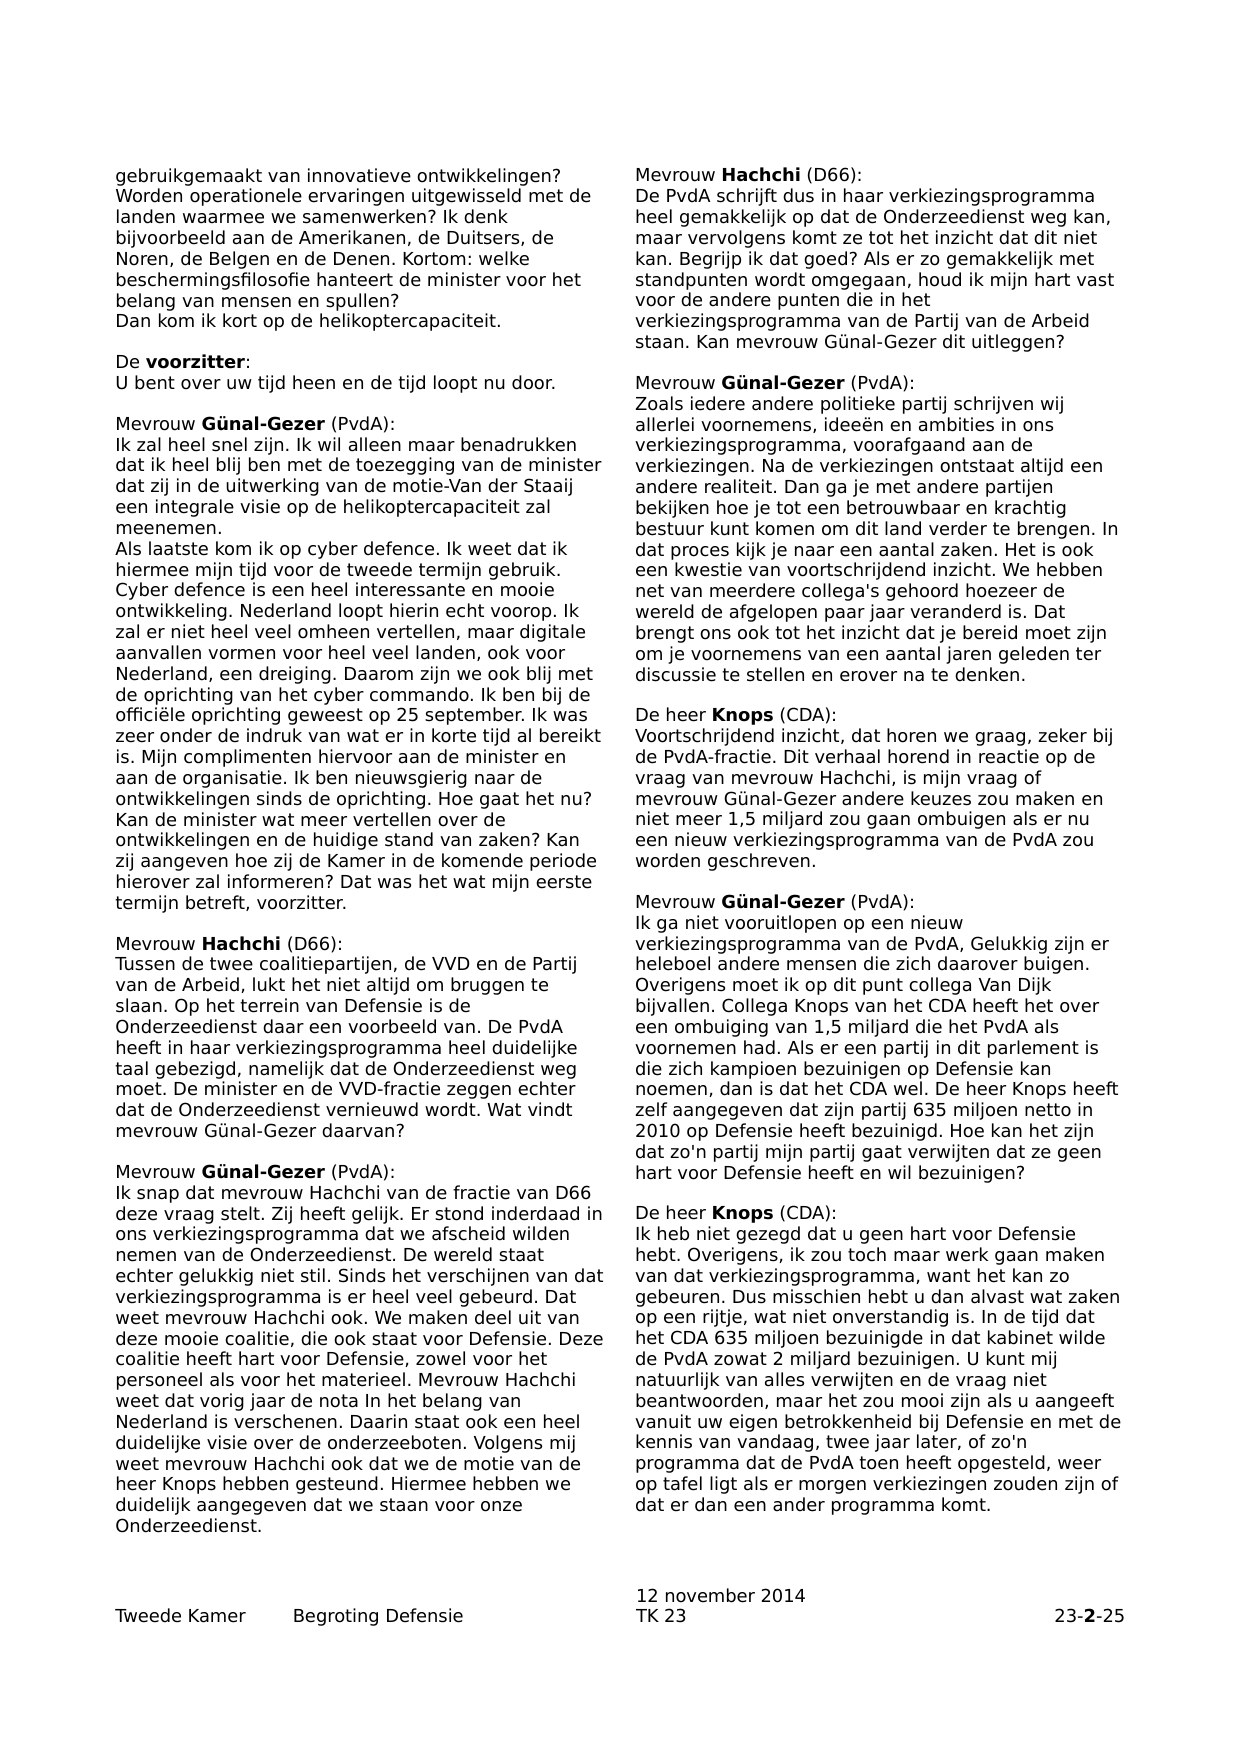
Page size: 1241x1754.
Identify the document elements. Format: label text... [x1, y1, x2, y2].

text Ik ga niet vooruitlopen op een nieuw verkiezingsprogramma van de PvdA, Gelukkig zijn er heleboel andere mensen die zich daarover buigen. Overigens moet ik op dit punt collega Van Dijk bijvallen. Collega Knops van het CDA heeft het over een ombuiging van 1,5 miljard die het PvdA als voornemen had. Als er een partij in dit parlement is die zich kampioen bezuinigen op Defensie kan noemen, dan is dat het CDA wel. De heer Knops heeft zelf aangegeven dat zijn partij 635 miljoen netto in 2010 op Defensie heeft bezuinigd. Hoe kan het zijn dat zo'n partij mijn partij gaat verwijten dat ze geen hart voor Defensie heeft en wil bezuinigen? [635, 912, 1125, 1183]
text Mevrouw Günal-Gezer (PvdA): [635, 892, 1125, 912]
text Ik zal heel snel zijn. Ik wil alleen maar benadrukken dat ik heel blij ben met de toezegging van de minister dat zij in de uitwerking van de motie-Van der Staaij een integrale visie op de helikoptercapaciteit zal meenemen. [115, 434, 605, 538]
text Mevrouw Hachchi (D66): [635, 165, 1125, 186]
text De heer Knops (CDA): [635, 705, 1125, 726]
text U bent over uw tijd heen en de tijd loopt nu door. [115, 373, 605, 393]
text Als laatste kom ik op cyber defence. Ik weet dat ik hiermee mijn tijd voor de tweede termijn gebruik. Cyber defence is een heel interessante en mooie ontwikkeling. Nederland loopt hierin echt voorop. Ik zal er niet heel veel omheen vertellen, maar digitale aanvallen vormen voor heel veel landen, ook voor Nederland, een dreiging. Daarom zijn we ook blij met de oprichting van het cyber commando. Ik ben bij de officiële oprichting geweest op 25 september. Ik was zeer onder de indruk van wat er in korte tijd al bereikt is. Mijn complimenten hiervoor aan de minister en aan de organisatie. Ik ben nieuwsgierig naar de ontwikkelingen sinds de oprichting. Hoe gaat het nu? Kan de minister wat meer vertellen over de ontwikkelingen en de huidige stand van zaken? Kan zij aangeven hoe zij de Kamer in de komende periode hierover zal informeren? Dat was het wat mijn eerste termijn betreft, voorzitter. [115, 538, 605, 913]
text De heer Knops (CDA): [635, 1203, 1125, 1224]
text gebruikgemaakt van innovatieve ontwikkelingen? Worden operationele ervaringen uitgewisseld met de landen waarmee we samenwerken? Ik denk bijvoorbeeld aan de Amerikanen, de Duitsers, de Noren, de Belgen en de Denen. Kortom: welke beschermingsfilosofie hanteert de minister voor het belang van mensen en spullen? [115, 165, 605, 311]
text Mevrouw Günal-Gezer (PvdA): [115, 1162, 605, 1182]
text Mevrouw Günal-Gezer (PvdA): [115, 413, 605, 434]
text Dan kom ik kort op de helikoptercapaciteit. [115, 311, 605, 332]
text Voortschrijdend inzicht, dat horen we graag, zeker bij de PvdA-fractie. Dit verhaal horend in reactie op de vraag van mevrouw Hachchi, is mijn vraag of mevrouw Günal-Gezer andere keuzes zou maken en niet meer 1,5 miljard zou gaan ombuigen als er nu een nieuw verkiezingsprogramma van de PvdA zou worden geschreven. [635, 726, 1125, 872]
text De PvdA schrijft dus in haar verkiezingsprogramma heel gemakkelijk op dat de Onderzeedienst weg kan, maar vervolgens komt ze tot het inzicht dat dit niet kan. Begrijp ik dat goed? Als er zo gemakkelijk met standpunten wordt omgegaan, houd ik mijn hart vast voor de andere punten die in het verkiezingsprogramma van de Partij van de Arbeid staan. Kan mevrouw Günal-Gezer dit uitleggen? [635, 186, 1125, 353]
text De voorzitter: [115, 352, 605, 373]
text Ik snap dat mevrouw Hachchi van de fractie van D66 deze vraag stelt. Zij heeft gelijk. Er stond inderdaad in ons verkiezingsprogramma dat we afscheid wilden nemen van de Onderzeedienst. De wereld staat echter gelukkig niet stil. Sinds het verschijnen van dat verkiezingsprogramma is er heel veel gebeurd. Dat weet mevrouw Hachchi ook. We maken deel uit van deze mooie coalitie, die ook staat voor Defensie. Deze coalitie heeft hart voor Defensie, zowel voor het personeel als voor het materieel. Mevrouw Hachchi weet dat vorig jaar de nota In het belang van Nederland is verschenen. Daarin staat ook een heel duidelijke visie over de onderzeeboten. Volgens mij weet mevrouw Hachchi ook dat we de motie van de heer Knops hebben gesteund. Hiermee hebben we duidelijk aangegeven dat we staan voor onze Onderzeedienst. [115, 1182, 605, 1537]
text Mevrouw Günal-Gezer (PvdA): [635, 373, 1125, 393]
text Mevrouw Hachchi (D66): [115, 933, 605, 954]
text Tussen de twee coalitiepartijen, de VVD en de Partij van de Arbeid, lukt het niet altijd om bruggen te slaan. Op het terrein van Defensie is de Onderzeedienst daar een voorbeeld van. De PvdA heeft in haar verkiezingsprogramma heel duidelijke taal gebezigd, namelijk dat de Onderzeedienst weg moet. De minister en de VVD-fractie zeggen echter dat de Onderzeedienst vernieuwd wordt. Wat vindt mevrouw Günal-Gezer daarvan? [115, 954, 605, 1142]
text Ik heb niet gezegd dat u geen hart voor Defensie hebt. Overigens, ik zou toch maar werk gaan maken van dat verkiezingsprogramma, want het kan zo gebeuren. Dus misschien hebt u dan alvast wat zaken op een rijtje, wat niet onverstandig is. In de tijd dat het CDA 635 miljoen bezuinigde in dat kabinet wilde de PvdA zowat 2 miljard bezuinigen. U kunt mij natuurlijk van alles verwijten en de vraag niet beantwoorden, maar het zou mooi zijn als u aangeeft vanuit uw eigen betrokkenheid bij Defensie en met de kennis van vandaag, twee jaar later, of zo'n programma dat de PvdA toen heeft opgesteld, weer op tafel ligt als er morgen verkiezingen zouden zijn of dat er dan een ander programma komt. [635, 1224, 1125, 1516]
text Zoals iedere andere politieke partij schrijven wij allerlei voornemens, ideeën en ambities in ons verkiezingsprogramma, voorafgaand aan de verkiezingen. Na de verkiezingen ontstaat altijd een andere realiteit. Dan ga je met andere partijen bekijken hoe je tot een betrouwbaar en krachtig bestuur kunt komen om dit land verder te brengen. In dat proces kijk je naar een aantal zaken. Het is ook een kwestie van voortschrijdend inzicht. We hebben net van meerdere collega's gehoord hoezeer de wereld de afgelopen paar jaar veranderd is. Dat brengt ons ook tot het inzicht dat je bereid moet zijn om je voornemens van een aantal jaren geleden ter discussie te stellen en erover na te denken. [635, 393, 1125, 685]
